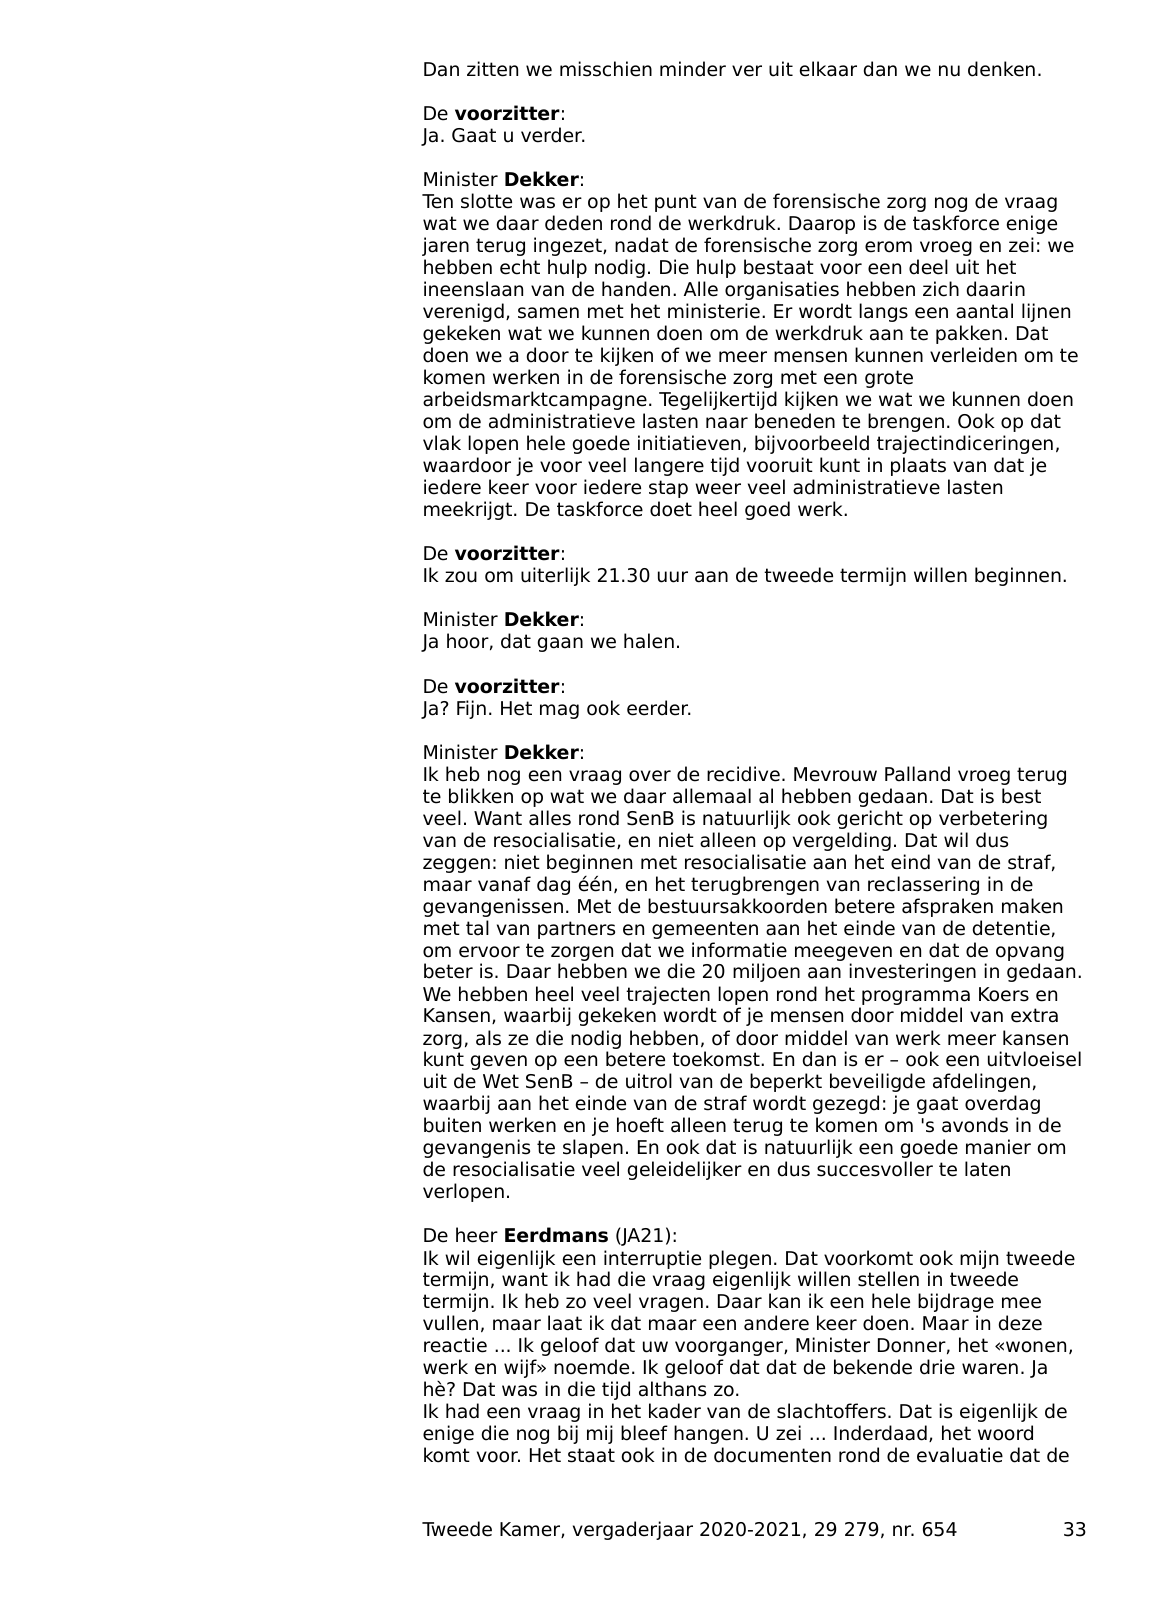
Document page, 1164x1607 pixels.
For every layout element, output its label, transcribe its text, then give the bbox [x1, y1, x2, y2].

text Ik wil eigenlijk een interruptie plegen. Dat voorkomt ook mijn tweede termijn, want ik had die vraag eigenlijk willen stellen in tweede termijn. Ik heb zo veel vragen. Daar kan ik een hele bijdrage mee vullen, maar laat ik dat maar een andere keer doen. Maar in deze reactie ... Ik geloof dat uw voorganger, Minister Donner, het «wonen, werk en wijf» noemde. Ik geloof dat dat de bekende drie waren. Ja hè? Dat was in die tijd althans zo. [422, 1247, 1087, 1401]
text De heer Eerdmans (JA21): [422, 1225, 1087, 1247]
text Minister Dekker: [422, 742, 1087, 764]
text De voorzitter: [422, 103, 1087, 125]
text Minister Dekker: [422, 609, 1087, 631]
text De voorzitter: [422, 676, 1087, 697]
text Ik heb nog een vraag over de recidive. Mevrouw Palland vroeg terug te blikken op wat we daar allemaal al hebben gedaan. Dat is best veel. Want alles rond SenB is natuurlijk ook gericht op verbetering van de resocialisatie, en niet alleen op vergelding. Dat wil dus zeggen: niet beginnen met resocialisatie aan het eind van de straf, maar vanaf dag één, en het terugbrengen van reclassering in de gevangenissen. Met de bestuursakkoorden betere afspraken maken met tal van partners en gemeenten aan het einde van de detentie, om ervoor te zorgen dat we informatie meegeven en dat de opvang beter is. Daar hebben we die 20 miljoen aan investeringen in gedaan. We hebben heel veel trajecten lopen rond het programma Koers en Kansen, waarbij gekeken wordt of je mensen door middel van extra zorg, als ze die nodig hebben, of door middel van werk meer kansen kunt geven op een betere toekomst. En dan is er – ook een uitvloeisel uit de Wet SenB – de uitrol van de beperkt beveiligde afdelingen, waarbij aan het einde van de straf wordt gezegd: je gaat overdag buiten werken en je hoeft alleen terug te komen om 's avonds in de gevangenis te slapen. En ook dat is natuurlijk een goede manier om de resocialisatie veel geleidelijker en dus succesvoller te laten verlopen. [422, 764, 1087, 1203]
text Ik had een vraag in het kader van de slachtoffers. Dat is eigenlijk de enige die nog bij mij bleef hangen. U zei ... Inderdaad, het woord komt voor. Het staat ook in de documenten rond de evaluatie dat de [422, 1401, 1087, 1467]
text Ja. Gaat u verder. [422, 125, 1087, 147]
text Ja? Fijn. Het mag ook eerder. [422, 697, 1087, 719]
text Ten slotte was er op het punt van de forensische zorg nog de vraag wat we daar deden rond de werkdruk. Daarop is de taskforce enige jaren terug ingezet, nadat de forensische zorg erom vroeg en zei: we hebben echt hulp nodig. Die hulp bestaat voor een deel uit het ineenslaan van de handen. Alle organisaties hebben zich daarin verenigd, samen met het ministerie. Er wordt langs een aantal lijnen gekeken wat we kunnen doen om de werkdruk aan te pakken. Dat doen we a door te kijken of we meer mensen kunnen verleiden om te komen werken in de forensische zorg met een grote arbeidsmarktcampagne. Tegelijkertijd kijken we wat we kunnen doen om de administratieve lasten naar beneden te brengen. Ook op dat vlak lopen hele goede initiatieven, bijvoorbeeld trajectindiceringen, waardoor je voor veel langere tijd vooruit kunt in plaats van dat je iedere keer voor iedere stap weer veel administratieve lasten meekrijgt. De taskforce doet heel goed werk. [422, 191, 1087, 521]
text Minister Dekker: [422, 169, 1087, 191]
text De voorzitter: [422, 543, 1087, 565]
text Ik zou om uiterlijk 21.30 uur aan de tweede termijn willen beginnen. [422, 565, 1087, 587]
text Ja hoor, dat gaan we halen. [422, 631, 1087, 653]
text Dan zitten we misschien minder ver uit elkaar dan we nu denken. [422, 59, 1087, 81]
